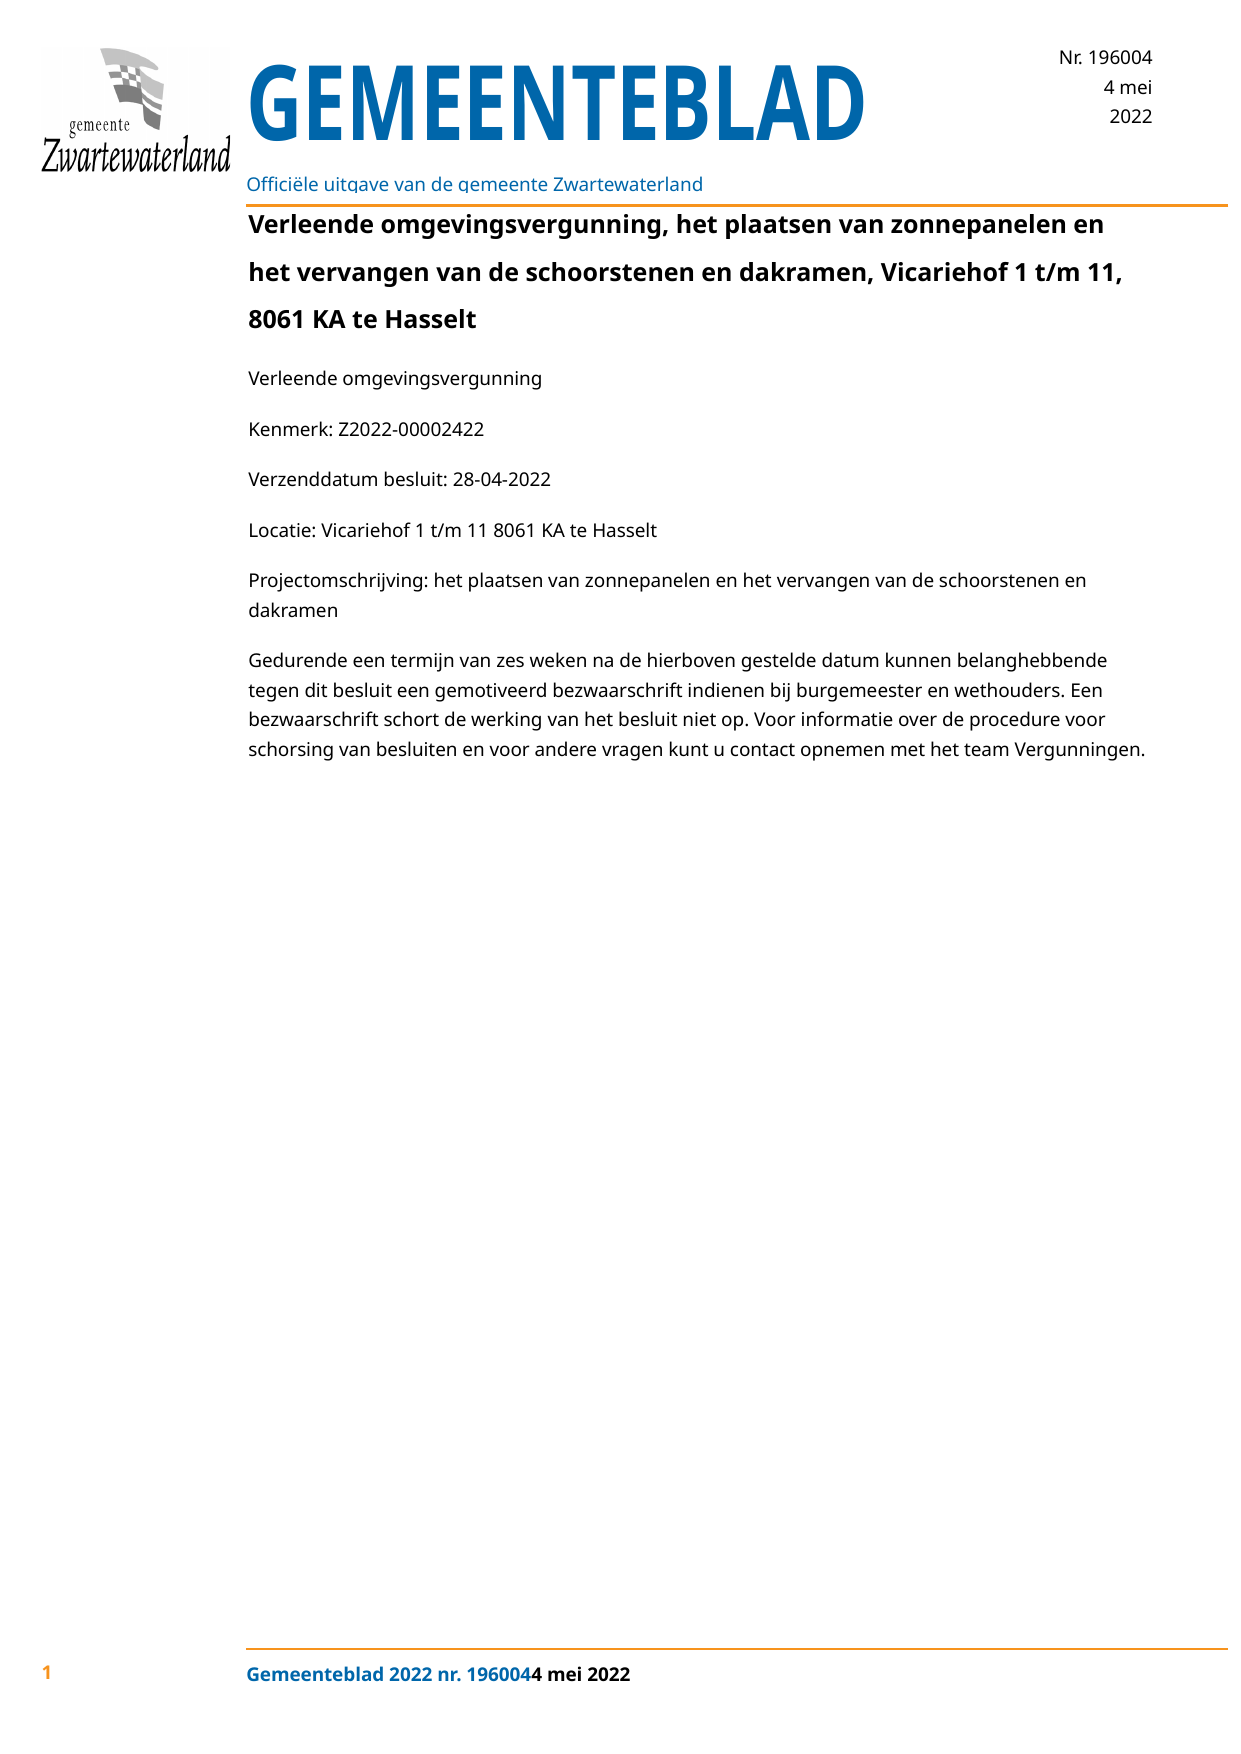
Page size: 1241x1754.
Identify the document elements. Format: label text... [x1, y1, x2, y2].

text Locatie: Vicariehof 1 t/m 11 8061 KA te Hasselt [248, 517, 1152, 542]
text Verleende omgevingsvergunning [248, 366, 1152, 391]
text Verleende omgevingsvergunning, het plaatsen van zonnepanelen en het vervangen van de schoorstenen en dakramen, Vicariehof 1 t/m 11, 8061 KA te Hasselt [248, 207, 1152, 336]
text Gedurende een termijn van zes weken na de hierboven gestelde datum kunnen belanghebbende tegen dit besluit een gemotiveerd bezwaarschrift indienen bij burgemeester en wethouders. Een bezwaarschrift schort de werking van het besluit niet op. Voor informatie over de procedure voor schorsing van besluiten en voor andere vragen kunt u contact opnemen met het team Vergunningen. [248, 647, 1152, 762]
picture [41, 47, 231, 172]
text Verzenddatum besluit: 28-04-2022 [248, 466, 1152, 492]
text Projectomschrijving: het plaatsen van zonnepanelen en het vervangen van de schoorstenen en dakramen [248, 567, 1152, 622]
text Kenmerk: Z2022-00002422 [248, 416, 1152, 442]
